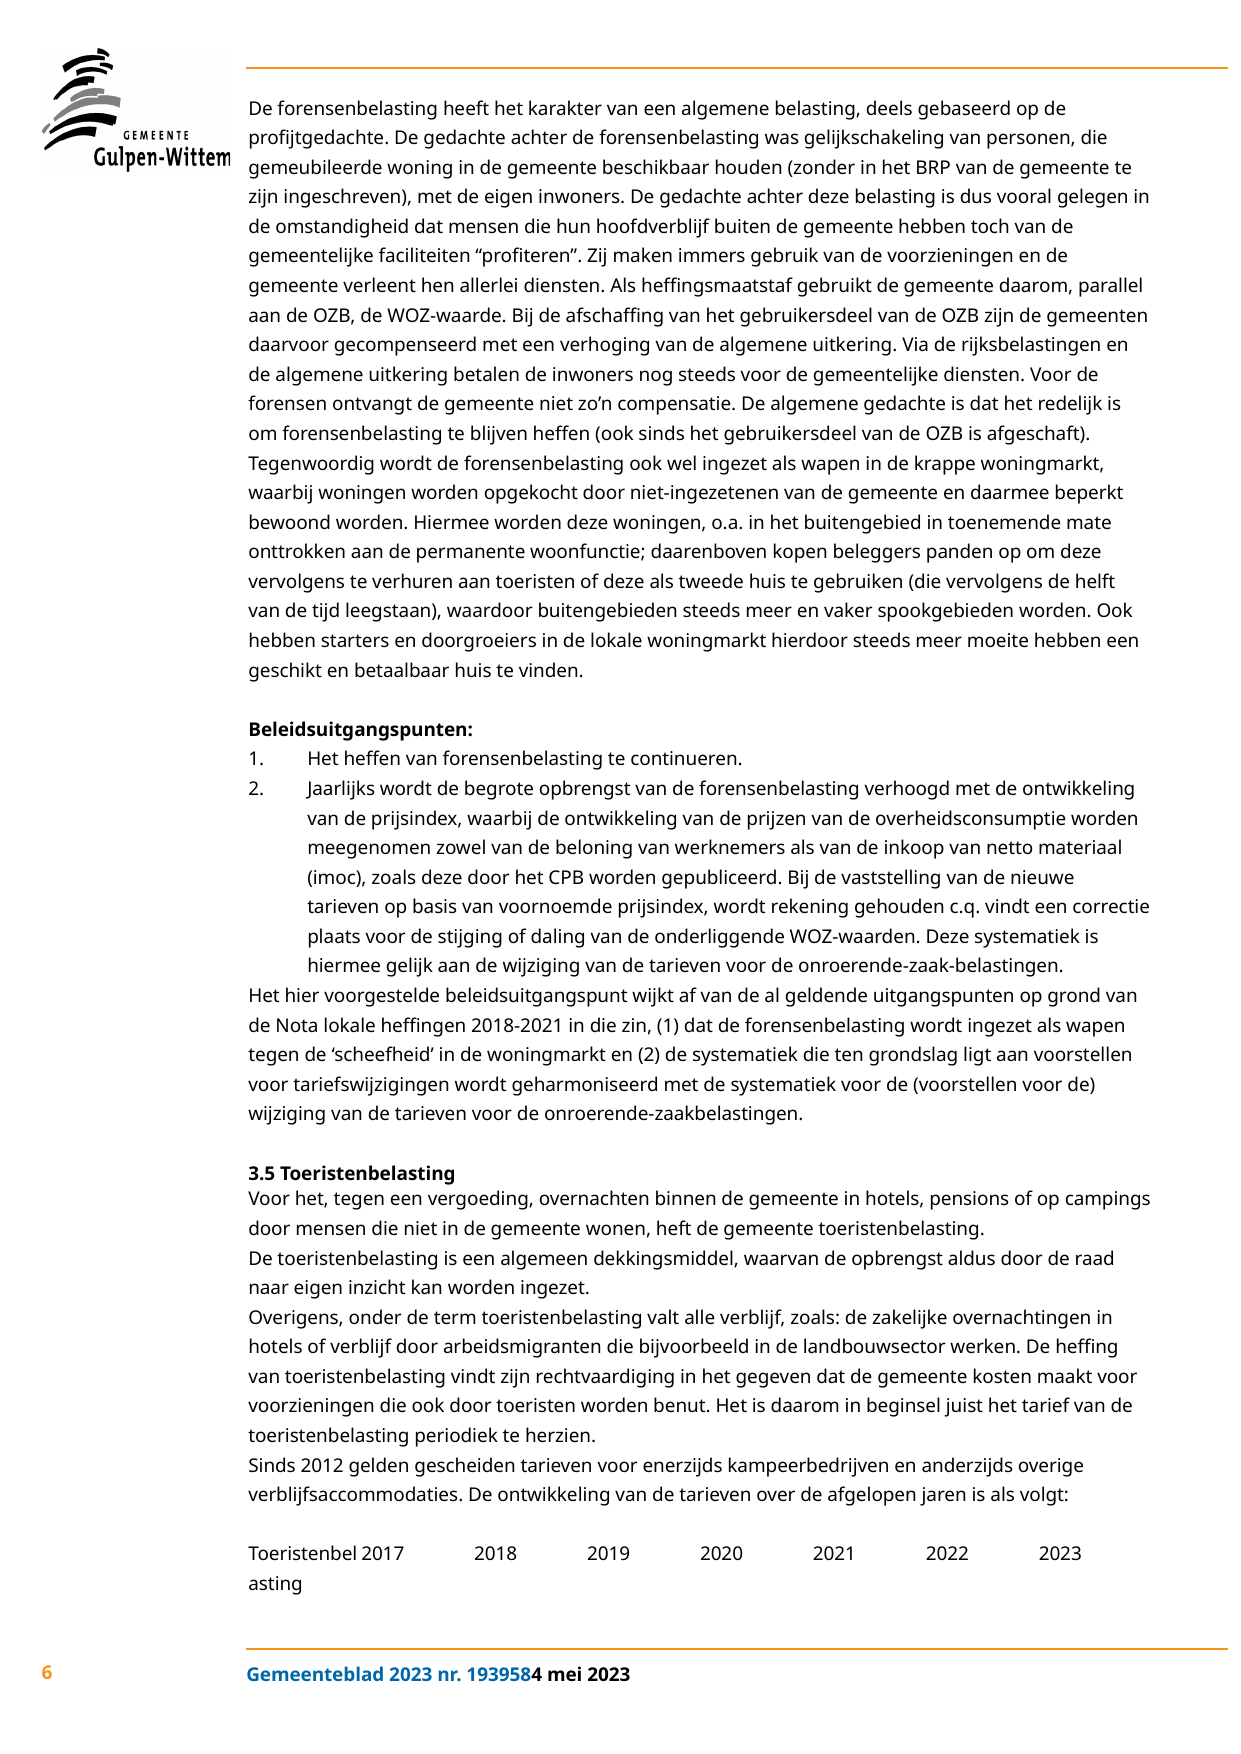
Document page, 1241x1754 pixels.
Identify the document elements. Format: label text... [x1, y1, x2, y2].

text Overigens, onder de term toeristenbelasting valt alle verblijf, zoals: de zakelijke overnachtingen in hotels of verblijf door arbeidsmigranten die bijvoorbeeld in de landbouwsector werken. De heffing van toeristenbelasting vindt zijn rechtvaardiging in het gegeven dat de gemeente kosten maakt voor voorzieningen die ook door toeristen worden benut. Het is daarom in beginsel juist het tarief van de toeristenbelasting periodiek te herzien. [248, 1304, 1152, 1448]
table_header 2023 [1039, 1541, 1152, 1596]
text Tegenwoordig wordt de forensenbelasting ook wel ingezet als wapen in de krappe woningmarkt, waarbij woningen worden opgekocht door niet-ingezetenen van de gemeente en daarmee beperkt bewoond worden. Hiermee worden deze woningen, o.a. in het buitengebied in toenemende mate onttrokken aan de permanente woonfunctie; daarenboven kopen beleggers panden op om deze vervolgens te verhuren aan toeristen of deze als tweede huis te gebruiken (die vervolgens de helft van de tijd leegstaan), waardoor buitengebieden steeds meer en vaker spookgebieden worden. Ook hebben starters en doorgroeiers in de lokale woningmarkt hierdoor steeds meer moeite hebben een geschikt en betaalbaar huis te vinden. [248, 450, 1152, 683]
picture [41, 47, 231, 172]
text Sinds 2012 gelden gescheiden tarieven voor enerzijds kampeerbedrijven en anderzijds overige verblijfsaccommodaties. De ontwikkeling van de tarieven over de afgelopen jaren is als volgt: [248, 1452, 1152, 1507]
table_header 2022 [926, 1541, 1038, 1596]
text Voor het, tegen een vergoeding, overnachten binnen de gemeente in hotels, pensions of op campings door mensen die niet in de gemeente wonen, heft de gemeente toeristenbelasting. [248, 1186, 1152, 1241]
table_header 2020 [700, 1541, 813, 1596]
text 3.5 Toeristenbelasting [248, 1160, 1152, 1186]
text Het hier voorgestelde beleidsuitgangspunt wijkt af van de al geldende uitgangspunten op grond van de Nota lokale heffingen 2018-2021 in die zin, (1) dat de forensenbelasting wordt ingezet als wapen tegen de ‘scheefheid’ in de woningmarkt en (2) de systematiek die ten grondslag ligt aan voorstellen voor tariefswijzigingen wordt geharmoniseerd met de systematiek voor de (voorstellen voor de) wijziging van de tarieven voor de onroerende-zaakbelastingen. [248, 982, 1152, 1126]
table_header 2017 [361, 1541, 474, 1596]
table_header 2021 [813, 1541, 926, 1596]
table_header 2018 [474, 1541, 587, 1596]
table_header Toeristenbelasting [248, 1541, 361, 1596]
text De forensenbelasting heeft het karakter van een algemene belasting, deels gebaseerd op de profijtgedachte. De gedachte achter de forensenbelasting was gelijkschakeling van personen, die gemeubileerde woning in de gemeente beschikbaar houden (zonder in het BRP van de gemeente te zijn ingeschreven), met de eigen inwoners. De gedachte achter deze belasting is dus vooral gelegen in de omstandigheid dat mensen die hun hoofdverblijf buiten de gemeente hebben toch van de gemeentelijke faciliteiten “profiteren”. Zij maken immers gebruik van de voorzieningen en de gemeente verleent hen allerlei diensten. Als heffingsmaatstaf gebruikt de gemeente daarom, parallel aan de OZB, de WOZ-waarde. Bij de afschaffing van het gebruikersdeel van de OZB zijn de gemeenten daarvoor gecompenseerd met een verhoging van de algemene uitkering. Via de rijksbelastingen en de algemene uitkering betalen de inwoners nog steeds voor de gemeentelijke diensten. Voor de forensen ontvangt de gemeente niet zo’n compensatie. De algemene gedachte is dat het redelijk is om forensenbelasting te blijven heffen (ook sinds het gebruikersdeel van de OZB is afgeschaft). [248, 95, 1152, 446]
list Jaarlijks wordt de begrote opbrengst van de forensenbelasting verhoogd met de ontwikkeling van de prijsindex, waarbij de ontwikkeling van de prijzen van de overheidsconsumptie worden meegenomen zowel van de beloning van werknemers als van de inkoop van netto materiaal (imoc), zoals deze door het CPB worden gepubliceerd. Bij de vaststelling van de nieuwe tarieven op basis van voornoemde prijsindex, wordt rekening gehouden c.q. vindt een correctie plaats voor de stijging of daling van de onderliggende WOZ-waarden. Deze systematiek is hiermee gelijk aan de wijziging van de tarieven voor de onroerende-zaak-belastingen. [248, 775, 1152, 978]
list Het heffen van forensenbelasting te continueren. [248, 746, 1152, 771]
text Beleidsuitgangspunten: [248, 716, 1152, 742]
table_header 2019 [587, 1541, 700, 1596]
text De toeristenbelasting is een algemeen dekkingsmiddel, waarvan de opbrengst aldus door de raad naar eigen inzicht kan worden ingezet. [248, 1245, 1152, 1300]
